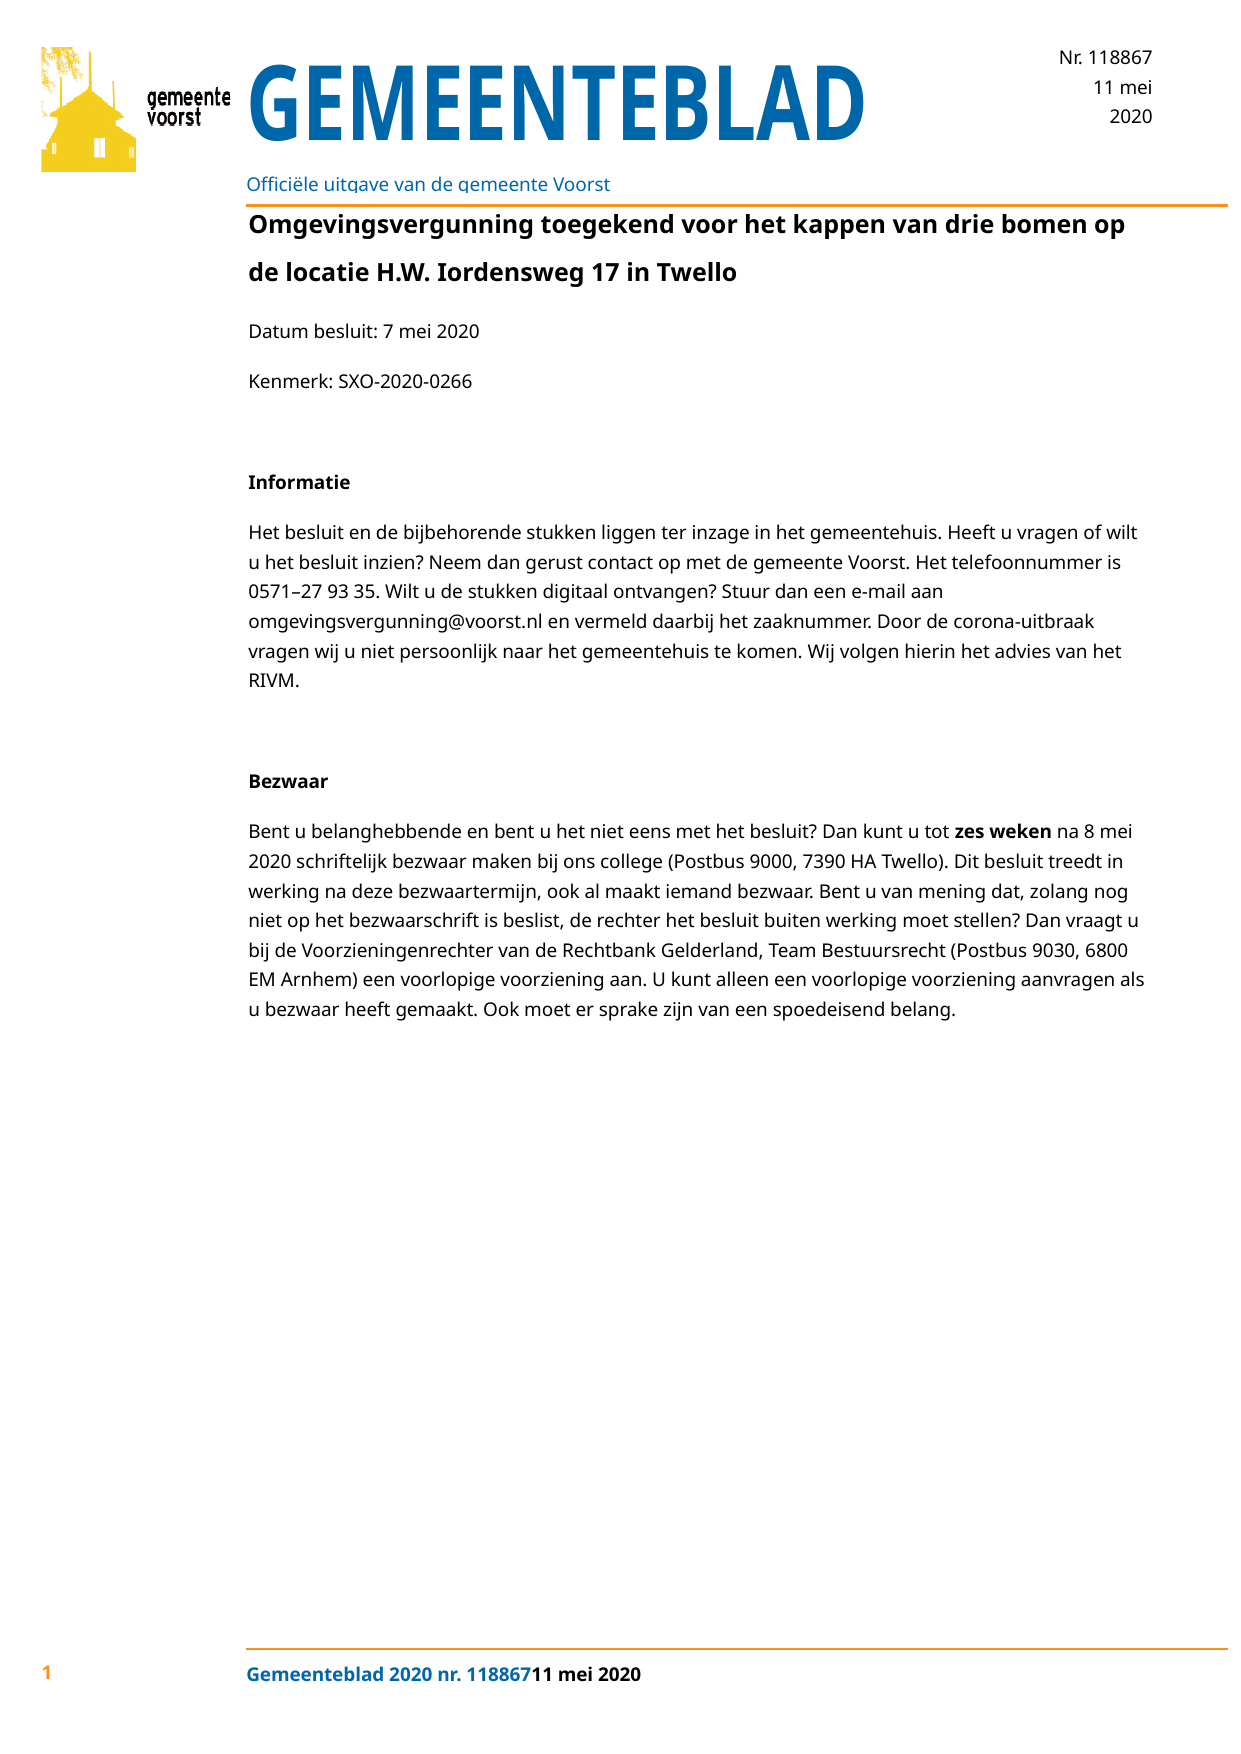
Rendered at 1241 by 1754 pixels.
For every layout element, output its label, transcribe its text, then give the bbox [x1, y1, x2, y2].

text Informatie [248, 469, 1152, 495]
text Datum besluit: 7 mei 2020 [248, 318, 1152, 344]
text Het besluit en de bijbehorende stukken liggen ter inzage in het gemeentehuis. Heeft u vragen of wilt u het besluit inzien? Neem dan gerust contact op met de gemeente Voorst. Het telefoonnummer is 0571–27 93 35. Wilt u de stukken digitaal ontvangen? Stuur dan een e-mail aan omgevingsvergunning@voorst.nl en vermeld daarbij het zaaknummer. Door de corona-uitbraak vragen wij u niet persoonlijk naar het gemeentehuis te komen. Wij volgen hierin het advies van het RIVM. [248, 519, 1152, 693]
text Bezwaar [248, 768, 1152, 794]
text Omgevingsvergunning toegekend voor het kappen van drie bomen op de locatie H.W. Iordensweg 17 in Twello [248, 207, 1152, 288]
text Bent u belanghebbende en bent u het niet eens met het besluit? Dan kunt u tot zes weken na 8 mei 2020 schriftelijk bezwaar maken bij ons college (Postbus 9000, 7390 HA Twello). Dit besluit treedt in werking na deze bezwaartermijn, ook al maakt iemand bezwaar. Bent u van mening dat, zolang nog niet op het bezwaarschrift is beslist, de rechter het besluit buiten werking moet stellen? Dan vraagt u bij de Voorzieningenrechter van de Rechtbank Gelderland, Team Bestuursrecht (Postbus 9030, 6800 EM Arnhem) een voorlopige voorziening aan. U kunt alleen een voorlopige voorziening aanvragen als u bezwaar heeft gemaakt. Ook moet er sprake zijn van een spoedeisend belang. [248, 819, 1152, 1022]
text Kenmerk: SXO-2020-0266 [248, 368, 1152, 394]
picture [41, 47, 231, 172]
